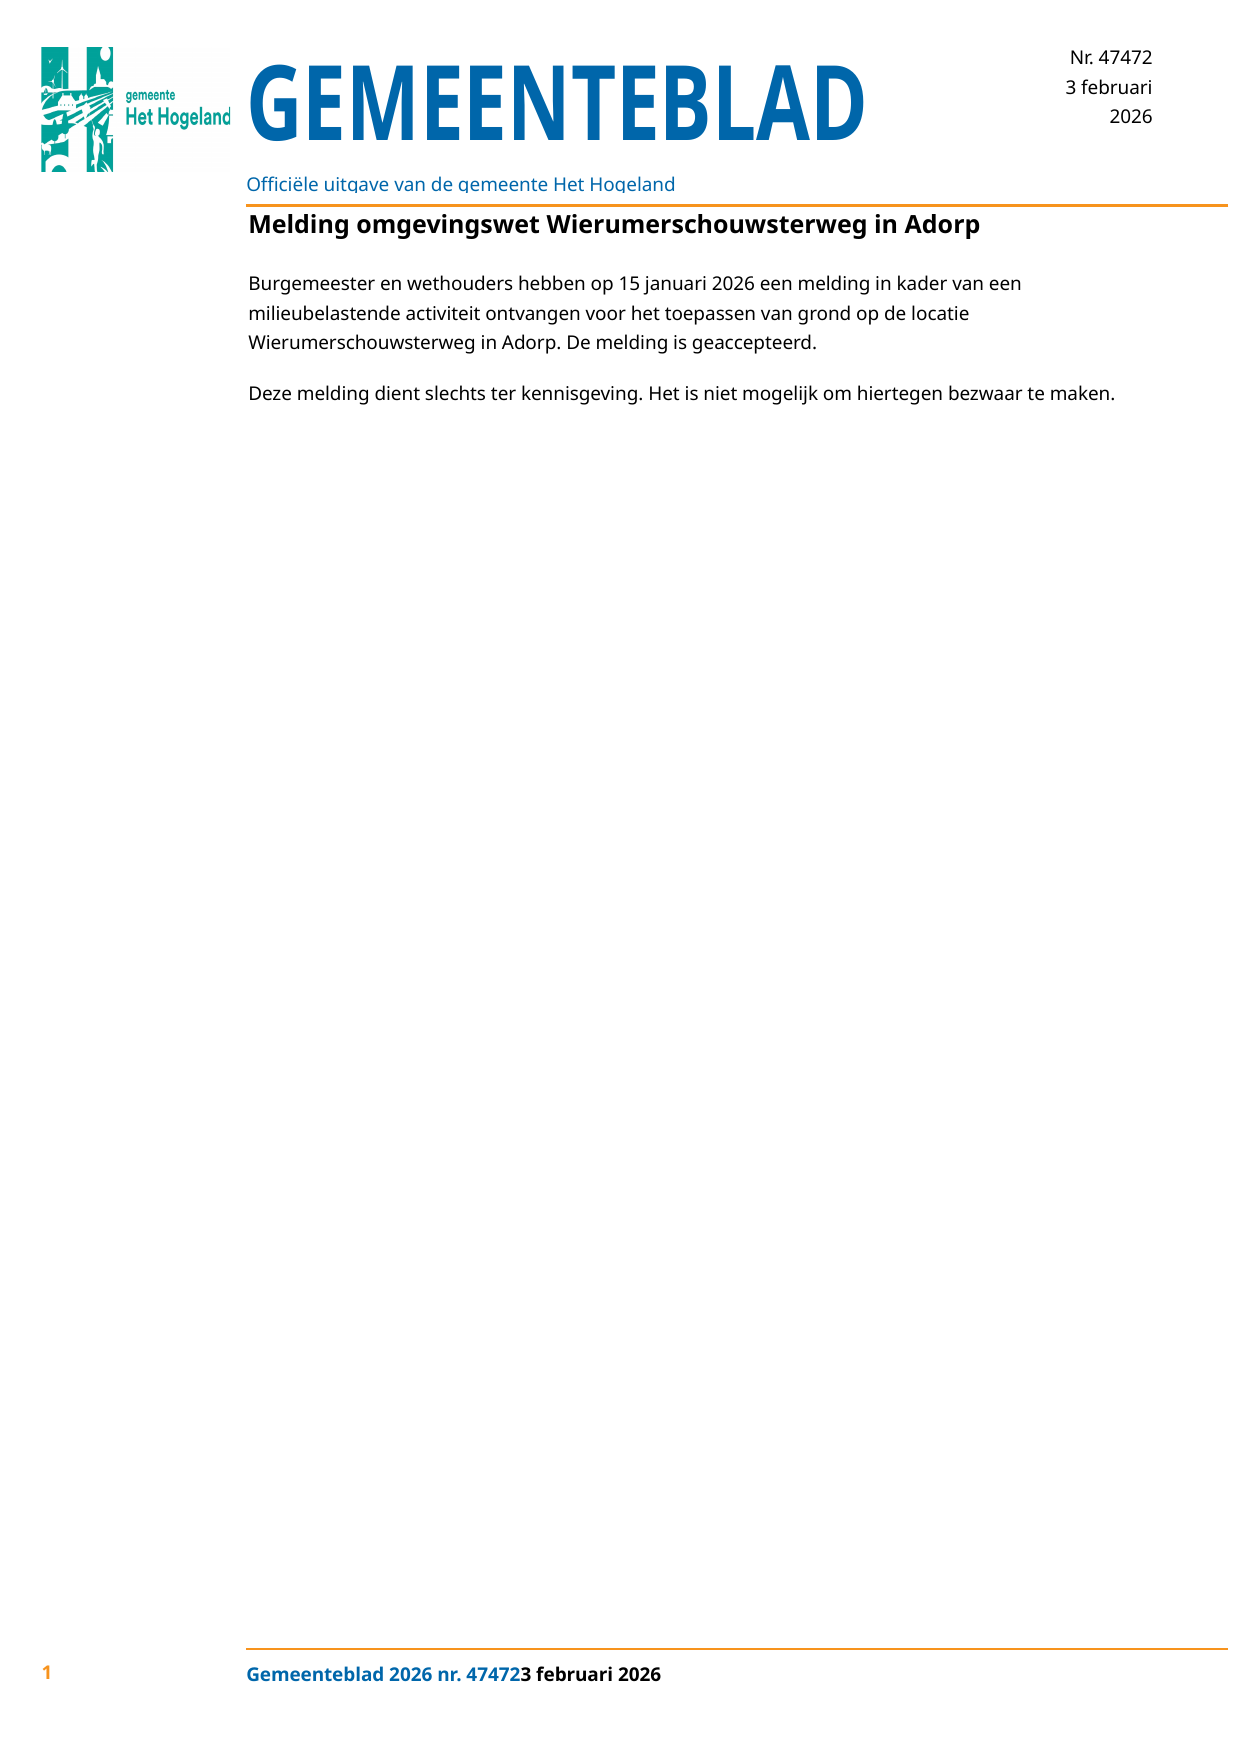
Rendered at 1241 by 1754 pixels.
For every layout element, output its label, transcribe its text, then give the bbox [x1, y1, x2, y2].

text Melding omgevingswet Wierumerschouwsterweg in Adorp [248, 207, 1152, 241]
text Burgemeester en wethouders hebben op 15 januari 2026 een melding in kader van een milieubelastende activiteit ontvangen voor het toepassen van grond op de locatie Wierumerschouwsterweg in Adorp. De melding is geaccepteerd. [248, 270, 1152, 355]
picture [41, 47, 231, 172]
text Deze melding dient slechts ter kennisgeving. Het is niet mogelijk om hiertegen bezwaar te maken. [248, 380, 1152, 406]
